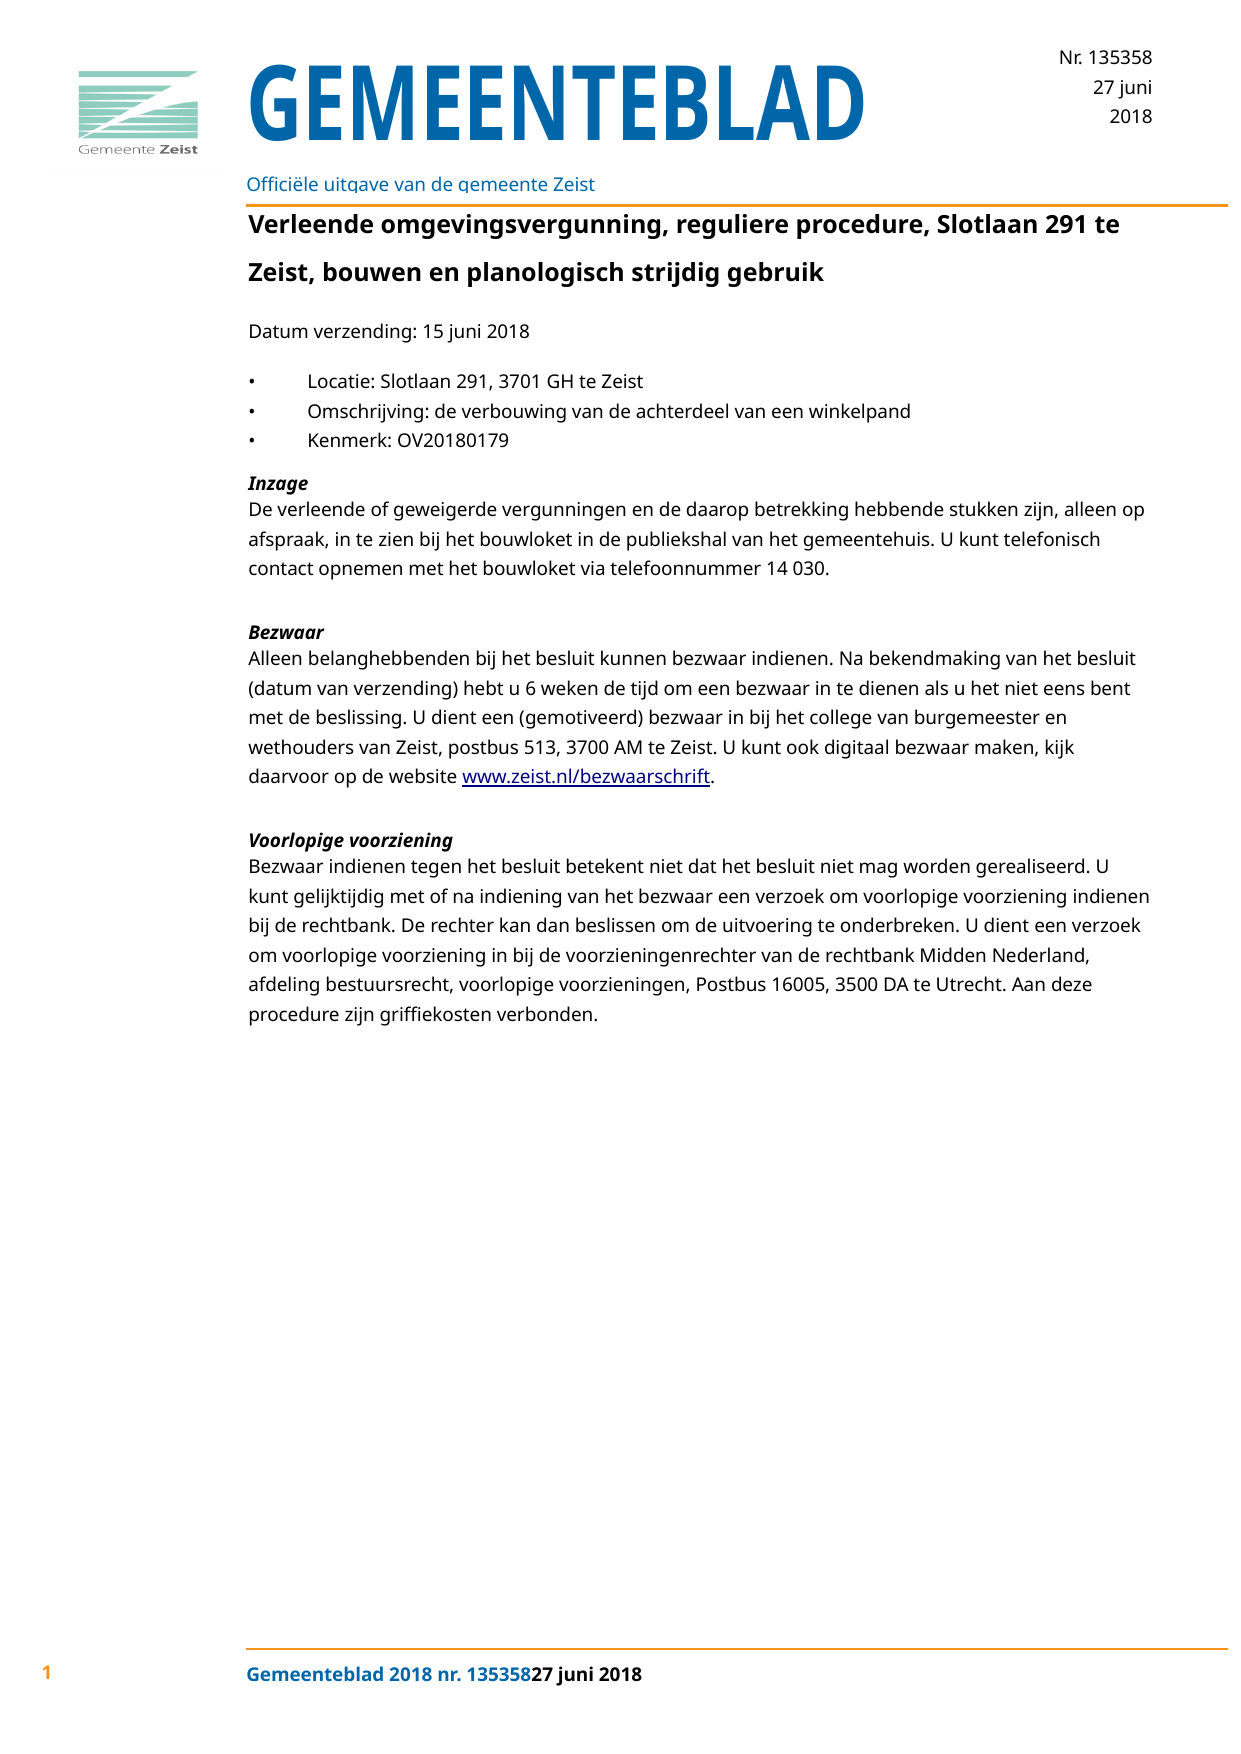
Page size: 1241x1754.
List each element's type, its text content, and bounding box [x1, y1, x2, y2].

text Bezwaar [248, 619, 1152, 645]
list Kenmerk: OV20180179 [248, 427, 1152, 453]
text Voorlopige voorziening [248, 827, 1152, 853]
text De verleende of geweigerde vergunningen en de daarop betrekking hebbende stukken zijn, alleen op afspraak, in te zien bij het bouwloket in de publiekshal van het gemeentehuis. U kunt telefonisch contact opnemen met het bouwloket via telefoonnummer 14 030. [248, 496, 1152, 581]
text Inzage [248, 471, 1152, 496]
text Alleen belanghebbenden bij het besluit kunnen bezwaar indienen. Na bekendmaking van het besluit (datum van verzending) hebt u 6 weken de tijd om een bezwaar in te dienen als u het niet eens bent met de beslissing. U dient een (gemotiveerd) bezwaar in bij het college van burgemeester en wethouders van Zeist, postbus 513, 3700 AM te Zeist. U kunt ook digitaal bezwaar maken, kijk daarvoor op de website www.zeist.nl/bezwaarschrift. [248, 645, 1152, 789]
picture [41, 47, 231, 172]
text Datum verzending: 15 juni 2018 [248, 318, 1152, 344]
list Omschrijving: de verbouwing van de achterdeel van een winkelpand [248, 398, 1152, 424]
text Verleende omgevingsvergunning, reguliere procedure, Slotlaan 291 te Zeist, bouwen en planologisch strijdig gebruik [248, 207, 1152, 288]
text Bezwaar indienen tegen het besluit betekent niet dat het besluit niet mag worden gerealiseerd. U kunt gelijktijdig met of na indiening van het bezwaar een verzoek om voorlopige voorziening indienen bij de rechtbank. De rechter kan dan beslissen om de uitvoering te onderbreken. U dient een verzoek om voorlopige voorziening in bij de voorzieningenrechter van de rechtbank Midden Nederland, afdeling bestuursrecht, voorlopige voorzieningen, Postbus 16005, 3500 DA te Utrecht. Aan deze procedure zijn griffiekosten verbonden. [248, 853, 1152, 1027]
list Locatie: Slotlaan 291, 3701 GH te Zeist [248, 368, 1152, 394]
